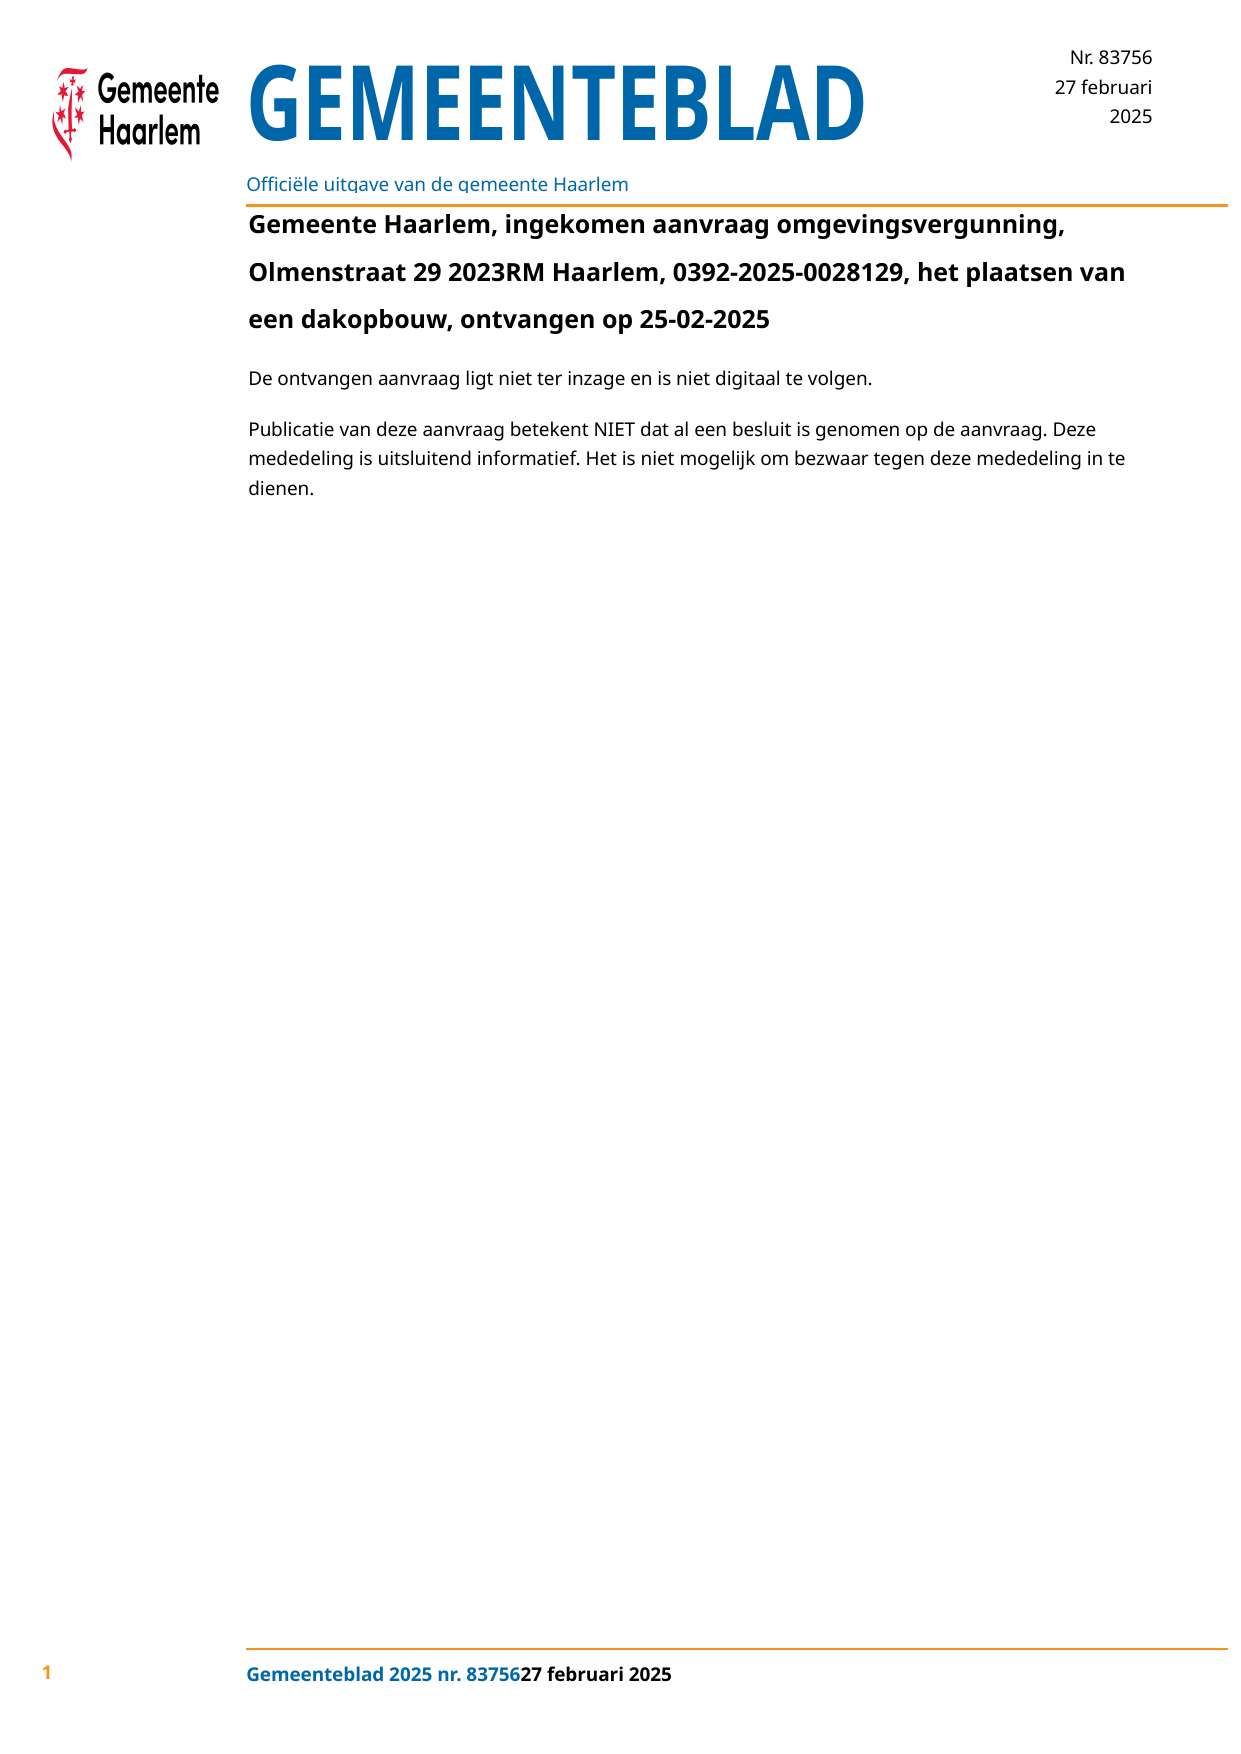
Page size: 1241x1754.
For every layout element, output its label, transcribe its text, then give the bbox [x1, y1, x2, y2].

text Gemeente Haarlem, ingekomen aanvraag omgevingsvergunning, Olmenstraat 29 2023RM Haarlem, 0392-2025-0028129, het plaatsen van een dakopbouw, ontvangen op 25-02-2025 [248, 207, 1152, 336]
text De ontvangen aanvraag ligt niet ter inzage en is niet digitaal te volgen. [248, 366, 1152, 391]
picture [41, 47, 231, 172]
text Publicatie van deze aanvraag betekent NIET dat al een besluit is genomen op de aanvraag. Deze mededeling is uitsluitend informatief. Het is niet mogelijk om bezwaar tegen deze mededeling in te dienen. [248, 416, 1152, 501]
